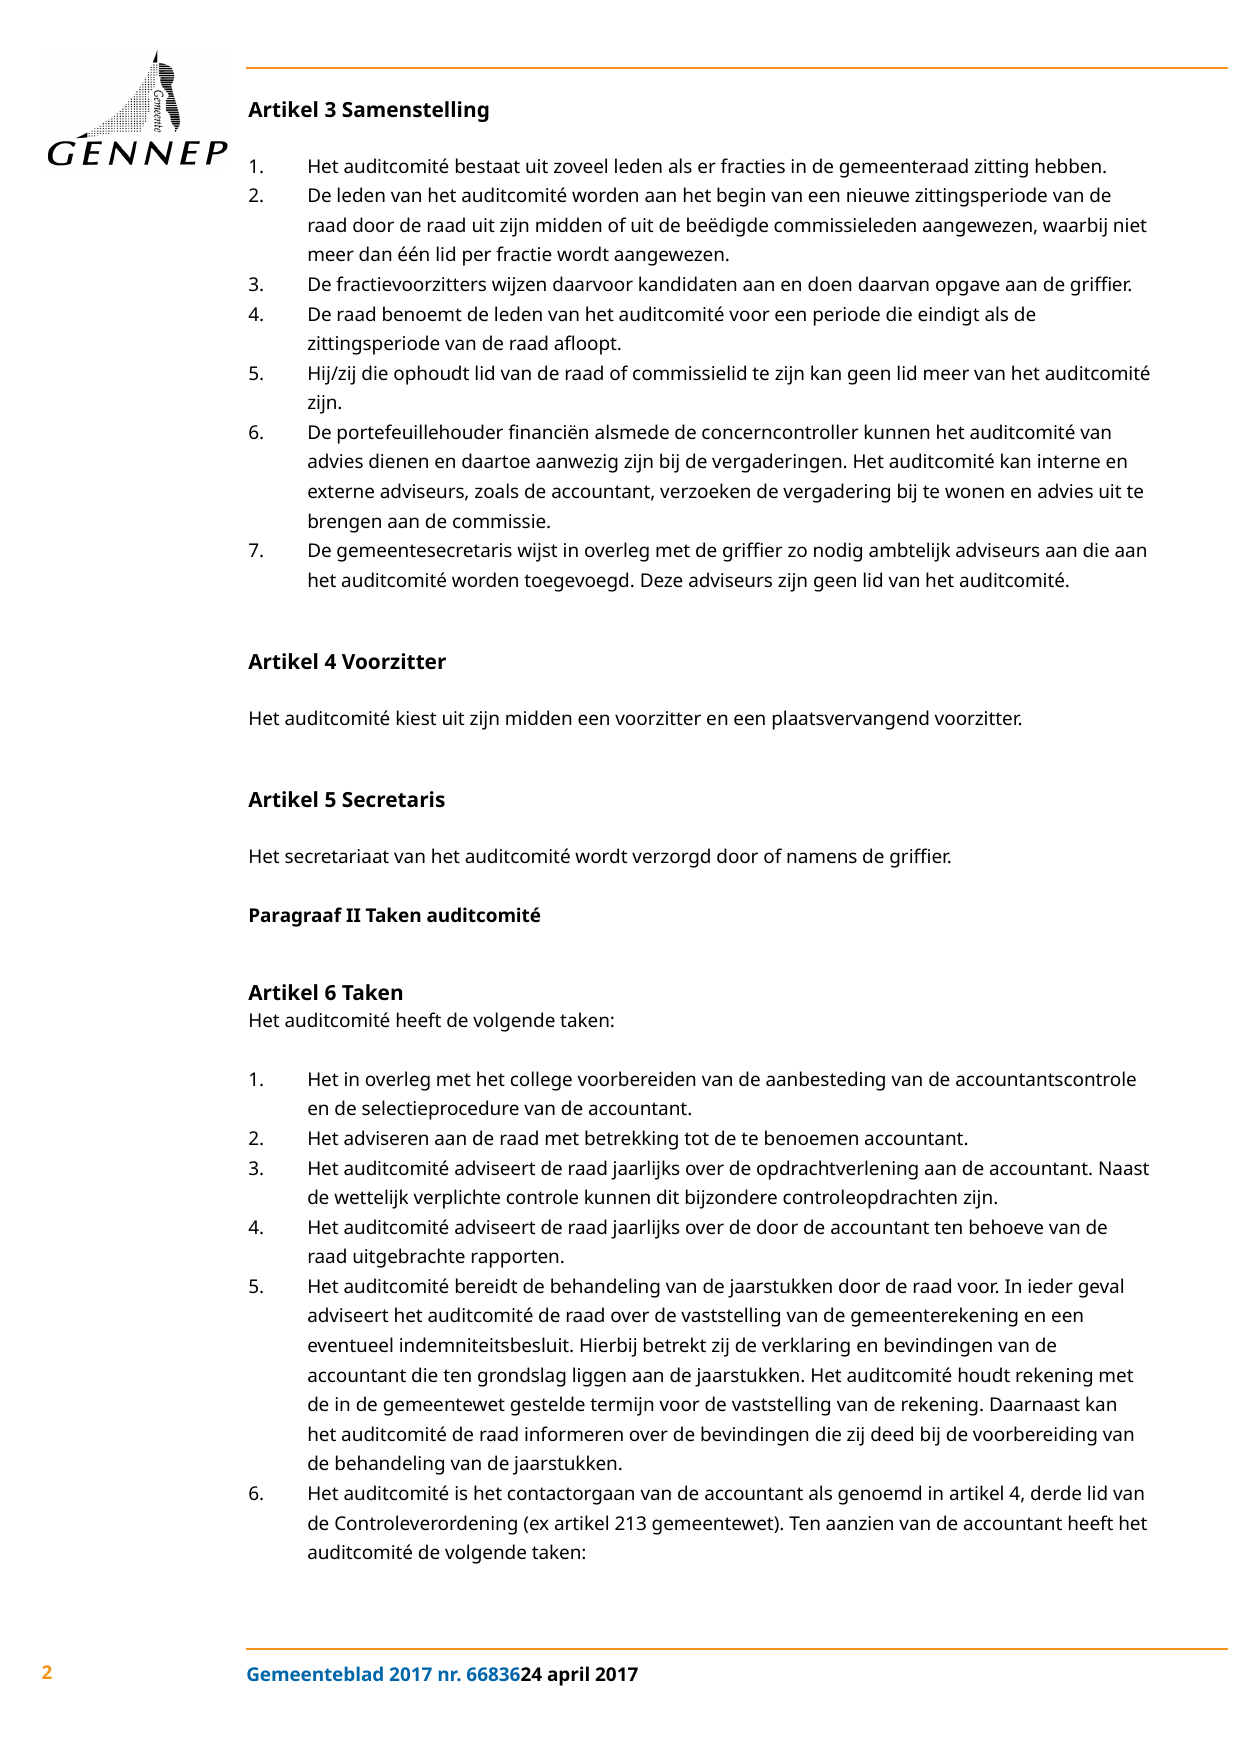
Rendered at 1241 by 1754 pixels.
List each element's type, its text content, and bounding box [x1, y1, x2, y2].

text Paragraaf II Taken auditcomité [248, 902, 1152, 928]
text Artikel 4 Voorzitter [248, 647, 1152, 675]
list De gemeentesecretaris wijst in overleg met de griffier zo nodig ambtelijk adviseurs aan die aan het auditcomité worden toegevoegd. Deze adviseurs zijn geen lid van het auditcomité. [248, 537, 1152, 593]
list Het in overleg met het college voorbereiden van de aanbesteding van de accountantscontrole en de selectieprocedure van de accountant. [248, 1066, 1152, 1121]
list Het auditcomité adviseert de raad jaarlijks over de door de accountant ten behoeve van de raad uitgebrachte rapporten. [248, 1214, 1152, 1269]
list Het auditcomité adviseert de raad jaarlijks over de opdrachtverlening aan de accountant. Naast de wettelijk verplichte controle kunnen dit bijzondere controleopdrachten zijn. [248, 1155, 1152, 1210]
list Het adviseren aan de raad met betrekking tot de te benoemen accountant. [248, 1125, 1152, 1151]
text Het auditcomité kiest uit zijn midden een voorzitter en een plaatsvervangend voorzitter. [248, 705, 1152, 731]
list Het auditcomité is het contactorgaan van de accountant als genoemd in artikel 4, derde lid van de Controleverordening (ex artikel 213 gemeentewet). Ten aanzien van de accountant heeft het auditcomité de volgende taken: [248, 1480, 1152, 1565]
text Artikel 6 Taken [248, 978, 1152, 1007]
text Artikel 3 Samenstelling [248, 95, 1152, 123]
list De fractievoorzitters wijzen daarvoor kandidaten aan en doen daarvan opgave aan de griffier. [248, 271, 1152, 297]
picture [41, 47, 231, 172]
text Het auditcomité heeft de volgende taken: [248, 1007, 1152, 1032]
list Het auditcomité bereidt de behandeling van de jaarstukken door de raad voor. In ieder geval adviseert het auditcomité de raad over de vaststelling van de gemeenterekening en een eventueel indemniteitsbesluit. Hierbij betrekt zij de verklaring en bevindingen van de accountant die ten grondslag liggen aan de jaarstukken. Het auditcomité houdt rekening met de in de gemeentewet gestelde termijn voor de vaststelling van de rekening. Daarnaast kan het auditcomité de raad informeren over de bevindingen die zij deed bij de voorbereiding van de behandeling van de jaarstukken. [248, 1273, 1152, 1476]
list Hij/zij die ophoudt lid van de raad of commissielid te zijn kan geen lid meer van het auditcomité zijn. [248, 360, 1152, 415]
list De leden van het auditcomité worden aan het begin van een nieuwe zittingsperiode van de raad door de raad uit zijn midden of uit de beëdigde commissieleden aangewezen, waarbij niet meer dan één lid per fractie wordt aangewezen. [248, 182, 1152, 267]
text Het secretariaat van het auditcomité wordt verzorgd door of namens de griffier. [248, 843, 1152, 869]
list De raad benoemt de leden van het auditcomité voor een periode die eindigt als de zittingsperiode van de raad afloopt. [248, 301, 1152, 356]
list Het auditcomité bestaat uit zoveel leden als er fracties in de gemeenteraad zitting hebben. [248, 153, 1152, 178]
text Artikel 5 Secretaris [248, 785, 1152, 813]
list De portefeuillehouder financiën alsmede de concerncontroller kunnen het auditcomité van advies dienen en daartoe aanwezig zijn bij de vergaderingen. Het auditcomité kan interne en externe adviseurs, zoals de accountant, verzoeken de vergadering bij te wonen en advies uit te brengen aan de commissie. [248, 419, 1152, 533]
